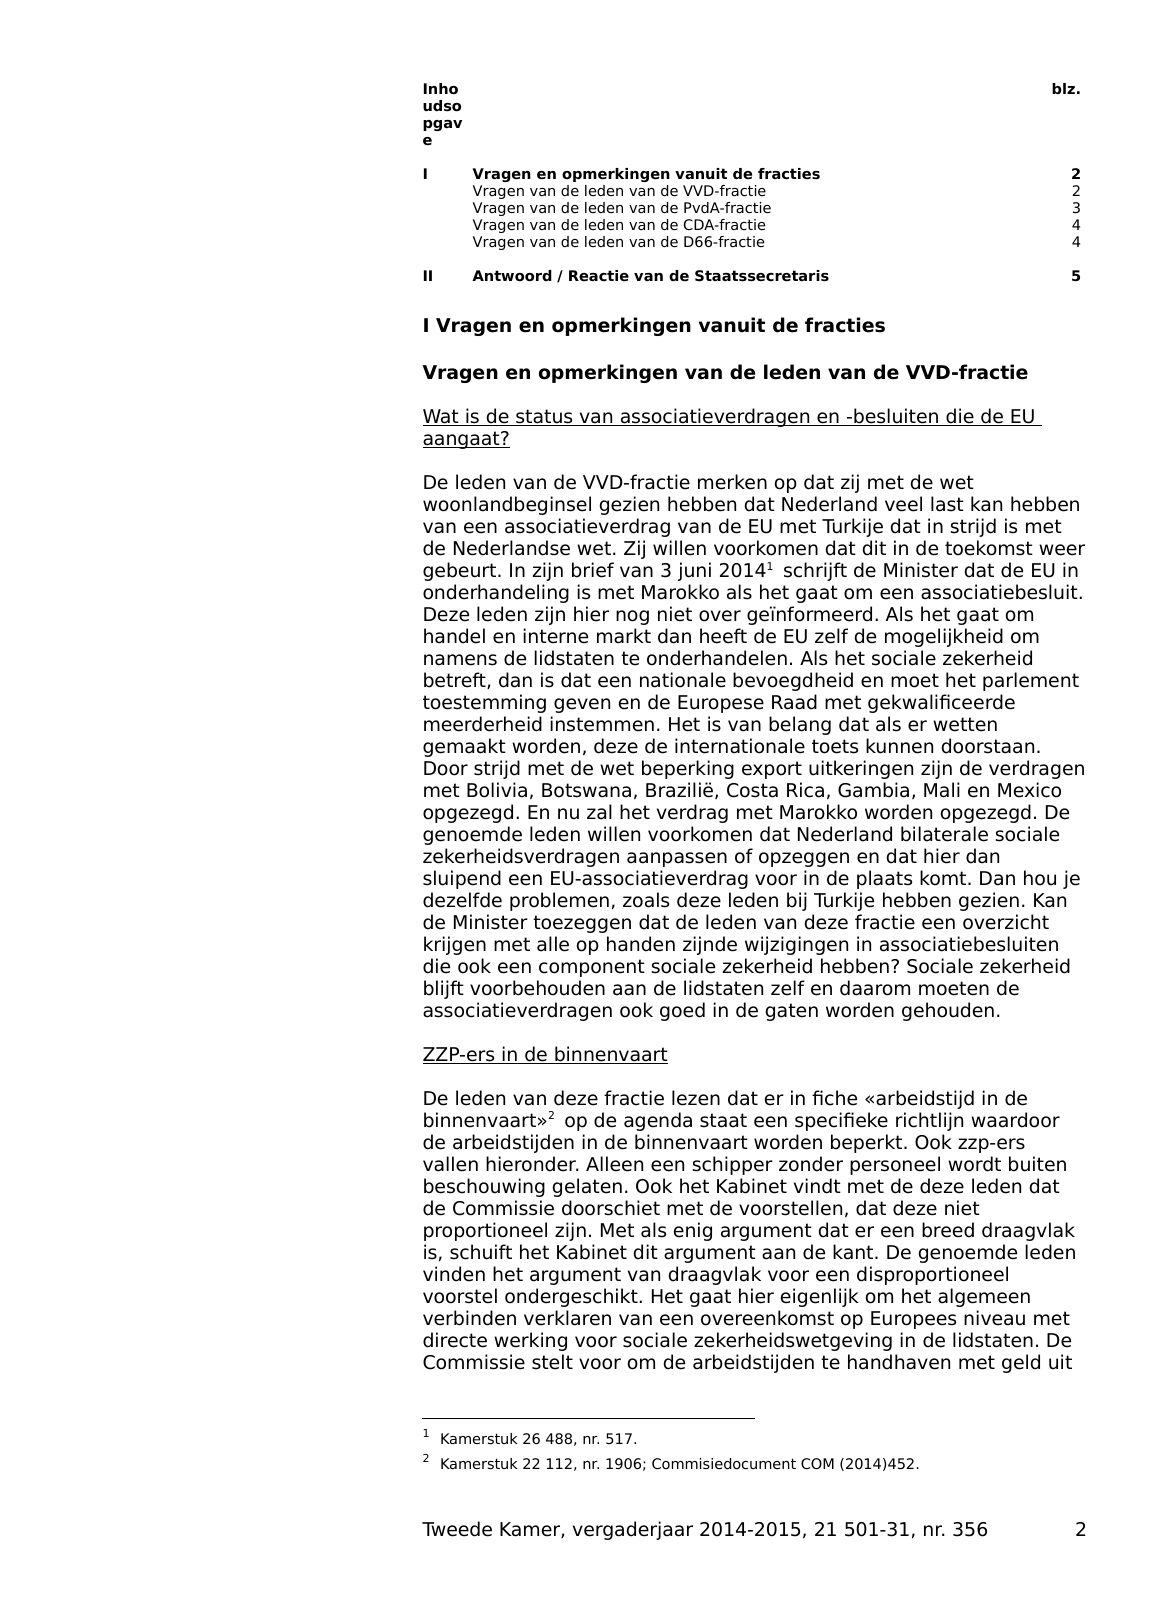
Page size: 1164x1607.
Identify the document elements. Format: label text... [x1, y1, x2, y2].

table_cell Vragen van de leden van de VVD-fractie [467, 183, 1028, 200]
text De leden van deze fractie lezen dat er in fiche «arbeidstijd in de binnenvaart» op de agenda staat een specifieke richtlijn waardoor de arbeidstijden in de binnenvaart worden beperkt. Ook zzp-ers vallen hieronder. Alleen een schipper zonder personeel wordt buiten beschouwing gelaten. Ook het Kabinet vindt met de deze leden dat de Commissie doorschiet met de voorstellen, dat deze niet proportioneel zijn. Met als enig argument dat er een breed draagvlak is, schuift het Kabinet dit argument aan de kant. De genoemde leden vinden het argument van draagvlak voor een disproportioneel voorstel ondergeschikt. Het gaat hier eigenlijk om het algemeen verbinden verklaren van een overeenkomst op Europees niveau met directe werking voor sociale zekerheidswetgeving in de lidstaten. De Commissie stelt voor om de arbeidstijden te handhaven met geld uit [422, 1088, 1087, 1373]
table_cell [422, 183, 467, 200]
table_cell II [422, 268, 467, 285]
table_cell [422, 149, 467, 166]
table_cell I [422, 166, 467, 183]
text De leden van de VVD-fractie merken op dat zij met de wet woonlandbeginsel gezien hebben dat Nederland veel last kan hebben van een associatieverdrag van de EU met Turkije dat in strijd is met de Nederlandse wet. Zij willen voorkomen dat dit in de toekomst weer gebeurt. In zijn brief van 3 juni 2014 schrijft de Minister dat de EU in onderhandeling is met Marokko als het gaat om een associatiebesluit. Deze leden zijn hier nog niet over geïnformeerd. Als het gaat om handel en interne markt dan heeft de EU zelf de mogelijkheid om namens de lidstaten te onderhandelen. Als het sociale zekerheid betreft, dan is dat een nationale bevoegdheid en moet het parlement toestemming geven en de Europese Raad met gekwalificeerde meerderheid instemmen. Het is van belang dat als er wetten gemaakt worden, deze de internationale toets kunnen doorstaan. Door strijd met de wet beperking export uitkeringen zijn de verdragen met Bolivia, Botswana, Brazilië, Costa Rica, Gambia, Mali en Mexico opgezegd. En nu zal het verdrag met Marokko worden opgezegd. De genoemde leden willen voorkomen dat Nederland bilaterale sociale zekerheidsverdragen aanpassen of opzeggen en dat hier dan sluipend een EU-associatieverdrag voor in de plaats komt. Dan hou je dezelfde problemen, zoals deze leden bij Turkije hebben gezien. Kan de Minister toezeggen dat de leden van deze fractie een overzicht krijgen met alle op handen zijnde wijzigingen in associatiebesluiten die ook een component sociale zekerheid hebben? Sociale zekerheid blijft voorbehouden aan de lidstaten zelf en daarom moeten de associatieverdragen ook goed in de gaten worden gehouden. [422, 472, 1087, 1021]
table_cell Vragen van de leden van de PvdA-fractie [467, 200, 1028, 217]
table_header Inhoudsopgave [422, 81, 467, 149]
text Kamerstuk 26 488, nr. 517. [422, 1427, 1087, 1449]
table_cell [422, 234, 467, 251]
table_cell Antwoord / Reactie van de Staatssecretaris [467, 268, 1028, 285]
table_cell [1028, 149, 1087, 166]
table_header [467, 81, 1028, 149]
table_cell [422, 251, 467, 268]
subtitle I Vragen en opmerkingen vanuit de fracties [422, 315, 1087, 337]
table_cell 3 [1028, 200, 1087, 217]
table_cell Vragen van de leden van de D66-fractie [467, 234, 1028, 251]
table_cell 4 [1028, 217, 1087, 234]
subtitle ZZP-ers in de binnenvaart [422, 1044, 1087, 1066]
table_cell [1028, 251, 1087, 268]
table_cell 5 [1028, 268, 1087, 285]
table_cell [422, 200, 467, 217]
table_cell 2 [1028, 166, 1087, 183]
text Kamerstuk 22 112, nr. 1906; Commisiedocument COM (2014)452. [422, 1452, 1087, 1474]
subtitle Vragen en opmerkingen van de leden van de VVD-fractie [422, 362, 1087, 384]
table_header blz. [1028, 81, 1087, 149]
table_cell [467, 149, 1028, 166]
subtitle Wat is de status van associatieverdragen en -besluiten die de EU aangaat? [422, 406, 1087, 450]
table_cell Vragen van de leden van de CDA-fractie [467, 217, 1028, 234]
table_cell Vragen en opmerkingen vanuit de fracties [467, 166, 1028, 183]
table_cell [467, 251, 1028, 268]
table_cell 4 [1028, 234, 1087, 251]
table_cell 2 [1028, 183, 1087, 200]
table_cell [422, 217, 467, 234]
